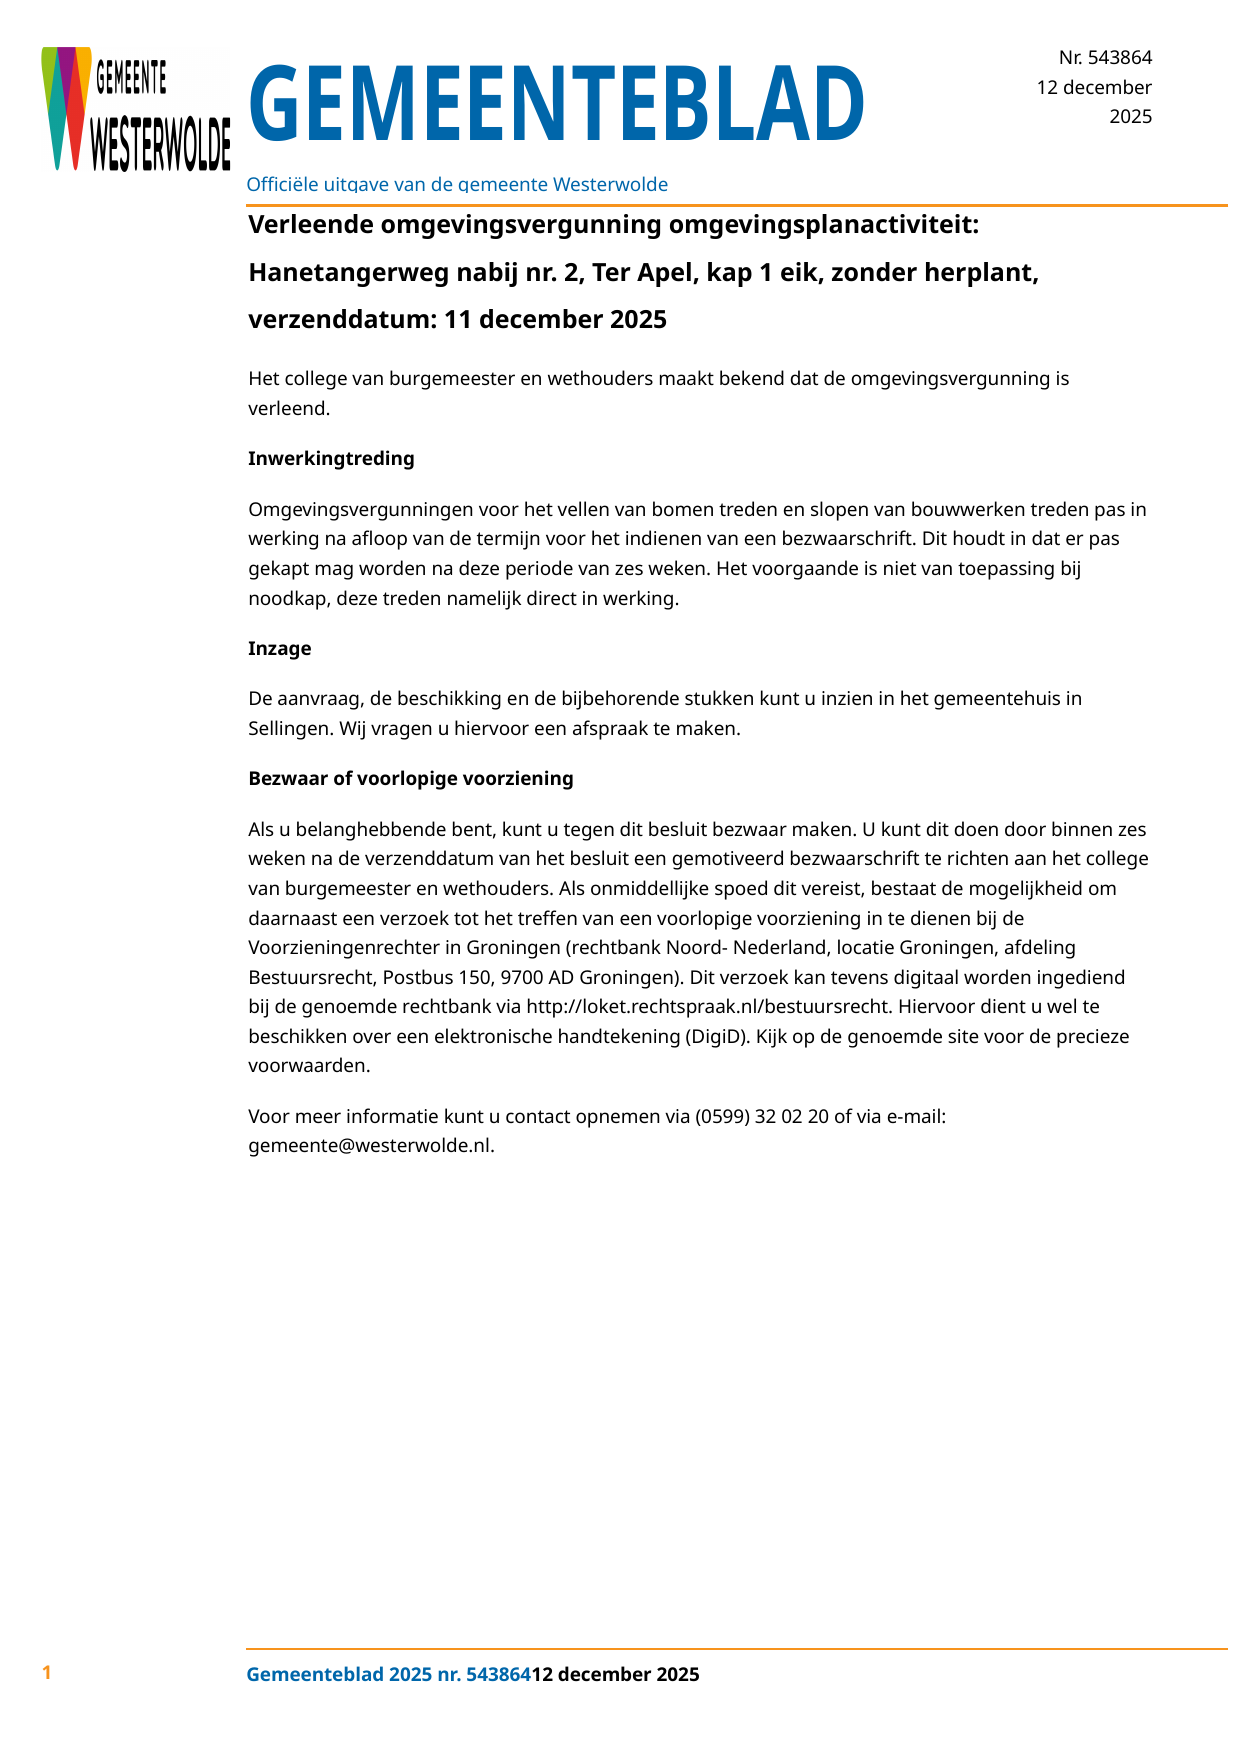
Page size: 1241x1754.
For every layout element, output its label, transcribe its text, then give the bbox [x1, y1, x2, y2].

text Verleende omgevingsvergunning omgevingsplanactiviteit: Hanetangerweg nabij nr. 2, Ter Apel, kap 1 eik, zonder herplant, verzenddatum: 11 december 2025 [248, 207, 1152, 336]
text Inwerkingtreding [248, 446, 1152, 471]
text Als u belanghebbende bent, kunt u tegen dit besluit bezwaar maken. U kunt dit doen door binnen zes weken na de verzenddatum van het besluit een gemotiveerd bezwaarschrift te richten aan het college van burgemeester en wethouders. Als onmiddellijke spoed dit vereist, bestaat de mogelijkheid om daarnaast een verzoek tot het treffen van een voorlopige voorziening in te dienen bij de Voorzieningenrechter in Groningen (rechtbank Noord- Nederland, locatie Groningen, afdeling Bestuursrecht, Postbus 150, 9700 AD Groningen). Dit verzoek kan tevens digitaal worden ingediend bij de genoemde rechtbank via http://loket.rechtspraak.nl/bestuursrecht. Hiervoor dient u wel te beschikken over een elektronische handtekening (DigiD). Kijk op de genoemde site voor de precieze voorwaarden. [248, 816, 1152, 1078]
text Bezwaar of voorlopige voorziening [248, 766, 1152, 791]
text Inzage [248, 635, 1152, 661]
text Omgevingsvergunningen voor het vellen van bomen treden en slopen van bouwwerken treden pas in werking na afloop van de termijn voor het indienen van een bezwaarschrift. Dit houdt in dat er pas gekapt mag worden na deze periode van zes weken. Het voorgaande is niet van toepassing bij noodkap, deze treden namelijk direct in werking. [248, 496, 1152, 610]
text De aanvraag, de beschikking en de bijbehorende stukken kunt u inzien in het gemeentehuis in Sellingen. Wij vragen u hiervoor een afspraak te maken. [248, 686, 1152, 741]
picture [41, 47, 231, 172]
text Het college van burgemeester en wethouders maakt bekend dat de omgevingsvergunning is verleend. [248, 366, 1152, 421]
text Voor meer informatie kunt u contact opnemen via (0599) 32 02 20 of via e-mail: gemeente@westerwolde.nl. [248, 1103, 1152, 1158]
